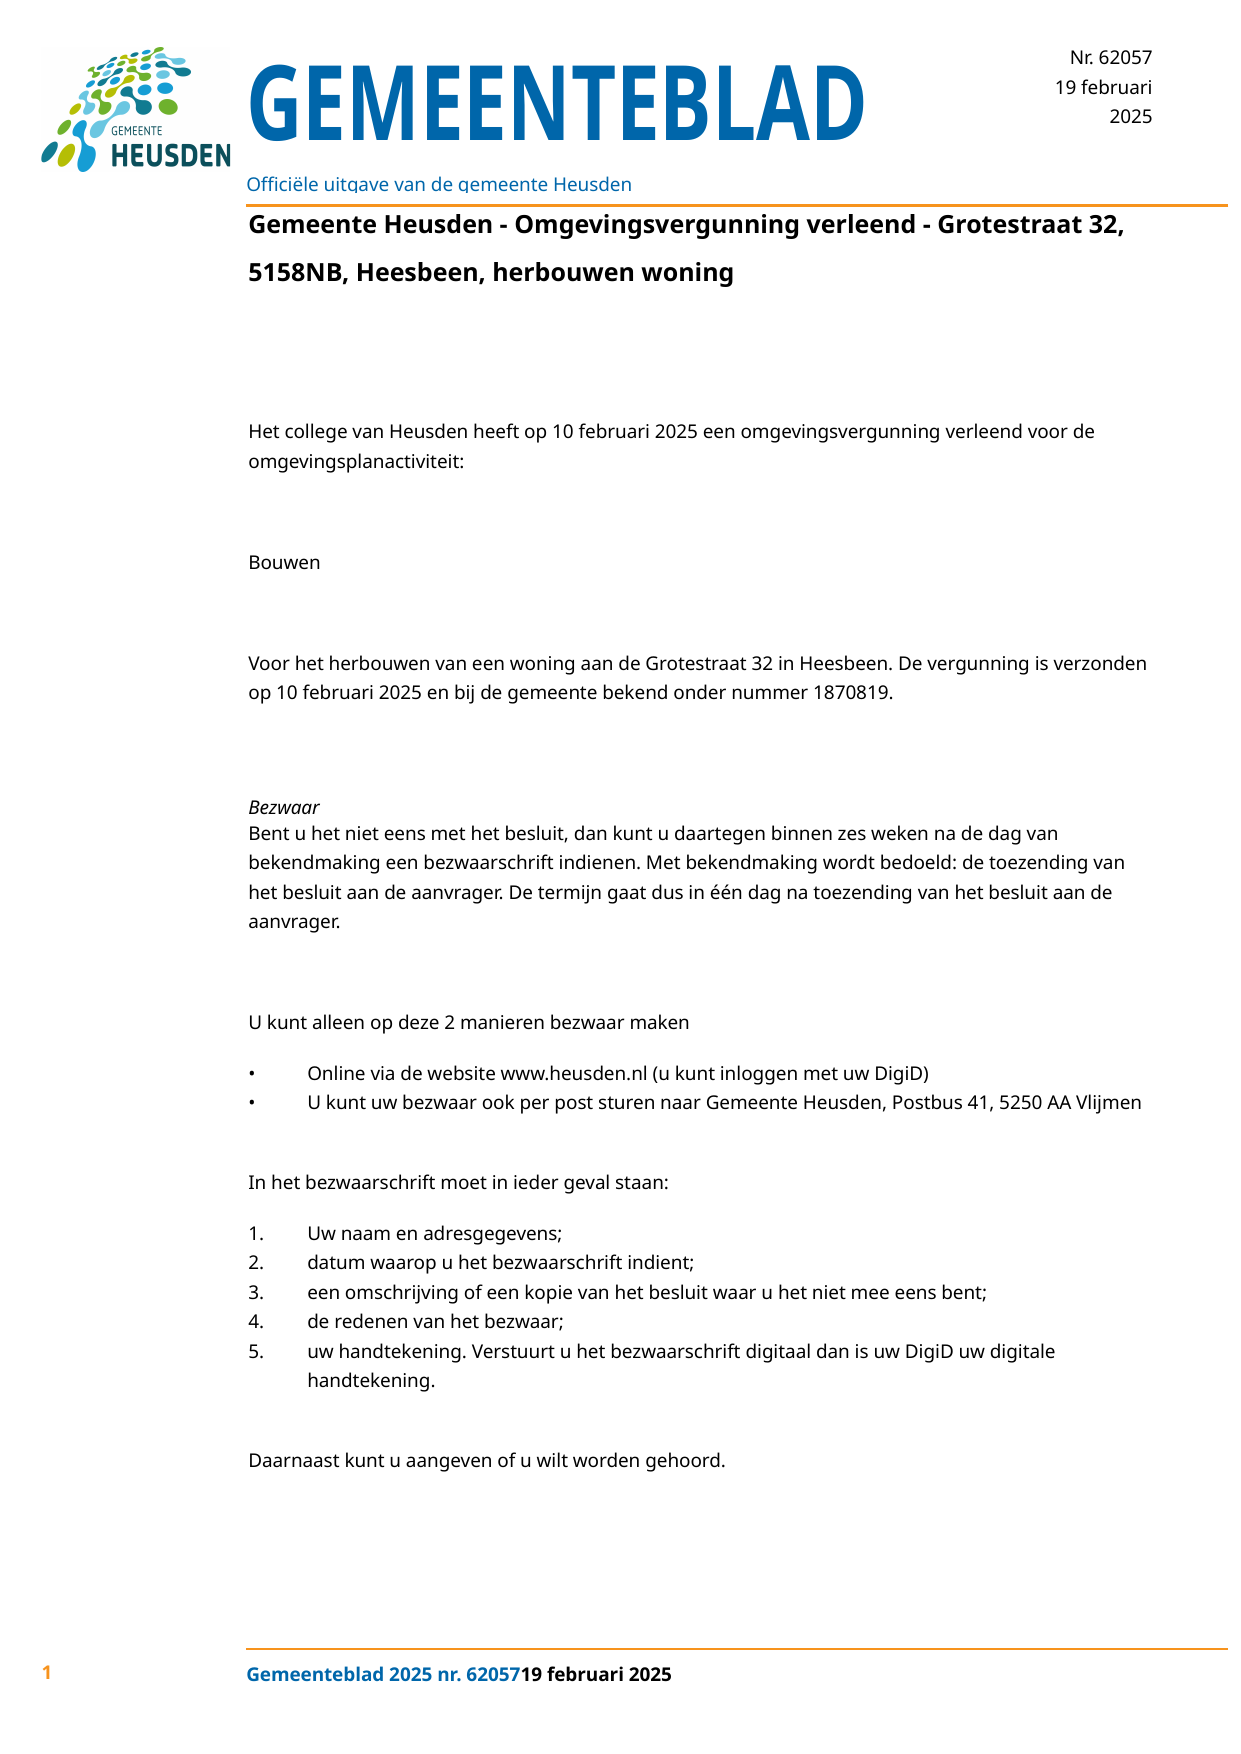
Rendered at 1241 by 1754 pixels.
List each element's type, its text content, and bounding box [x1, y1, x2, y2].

text Het college van Heusden heeft op 10 februari 2025 een omgevingsvergunning verleend voor de omgevingsplanactiviteit: [248, 419, 1152, 474]
list Uw naam en adresgegevens; [248, 1220, 1152, 1245]
list uw handtekening. Verstuurt u het bezwaarschrift digitaal dan is uw DigiD uw digitale handtekening. [248, 1338, 1152, 1393]
text Bezwaar [248, 794, 1152, 820]
picture [41, 47, 231, 172]
list datum waarop u het bezwaarschrift indient; [248, 1249, 1152, 1275]
list een omschrijving of een kopie van het besluit waar u het niet mee eens bent; [248, 1279, 1152, 1304]
list Online via de website www.heusden.nl (u kunt inloggen met uw DigiD) [248, 1060, 1152, 1085]
text Voor het herbouwen van een woning aan de Grotestraat 32 in Heesbeen. De vergunning is verzonden op 10 februari 2025 en bij de gemeente bekend onder nummer 1870819. [248, 650, 1152, 705]
text Bent u het niet eens met het besluit, dan kunt u daartegen binnen zes weken na de dag van bekendmaking een bezwaarschrift indienen. Met bekendmaking wordt bedoeld: de toezending van het besluit aan de aanvrager. De termijn gaat dus in één dag na toezending van het besluit aan de aanvrager. [248, 820, 1152, 934]
text Bouwen [248, 549, 1152, 575]
list U kunt uw bezwaar ook per post sturen naar Gemeente Heusden, Postbus 41, 5250 AA Vlijmen [248, 1089, 1152, 1115]
text In het bezwaarschrift moet in ieder geval staan: [248, 1169, 1152, 1195]
text Daarnaast kunt u aangeven of u wilt worden gehoord. [248, 1448, 1152, 1473]
text Gemeente Heusden - Omgevingsvergunning verleend - Grotestraat 32, 5158NB, Heesbeen, herbouwen woning [248, 207, 1152, 288]
text U kunt alleen op deze 2 manieren bezwaar maken [248, 1009, 1152, 1035]
list de redenen van het bezwaar; [248, 1308, 1152, 1334]
